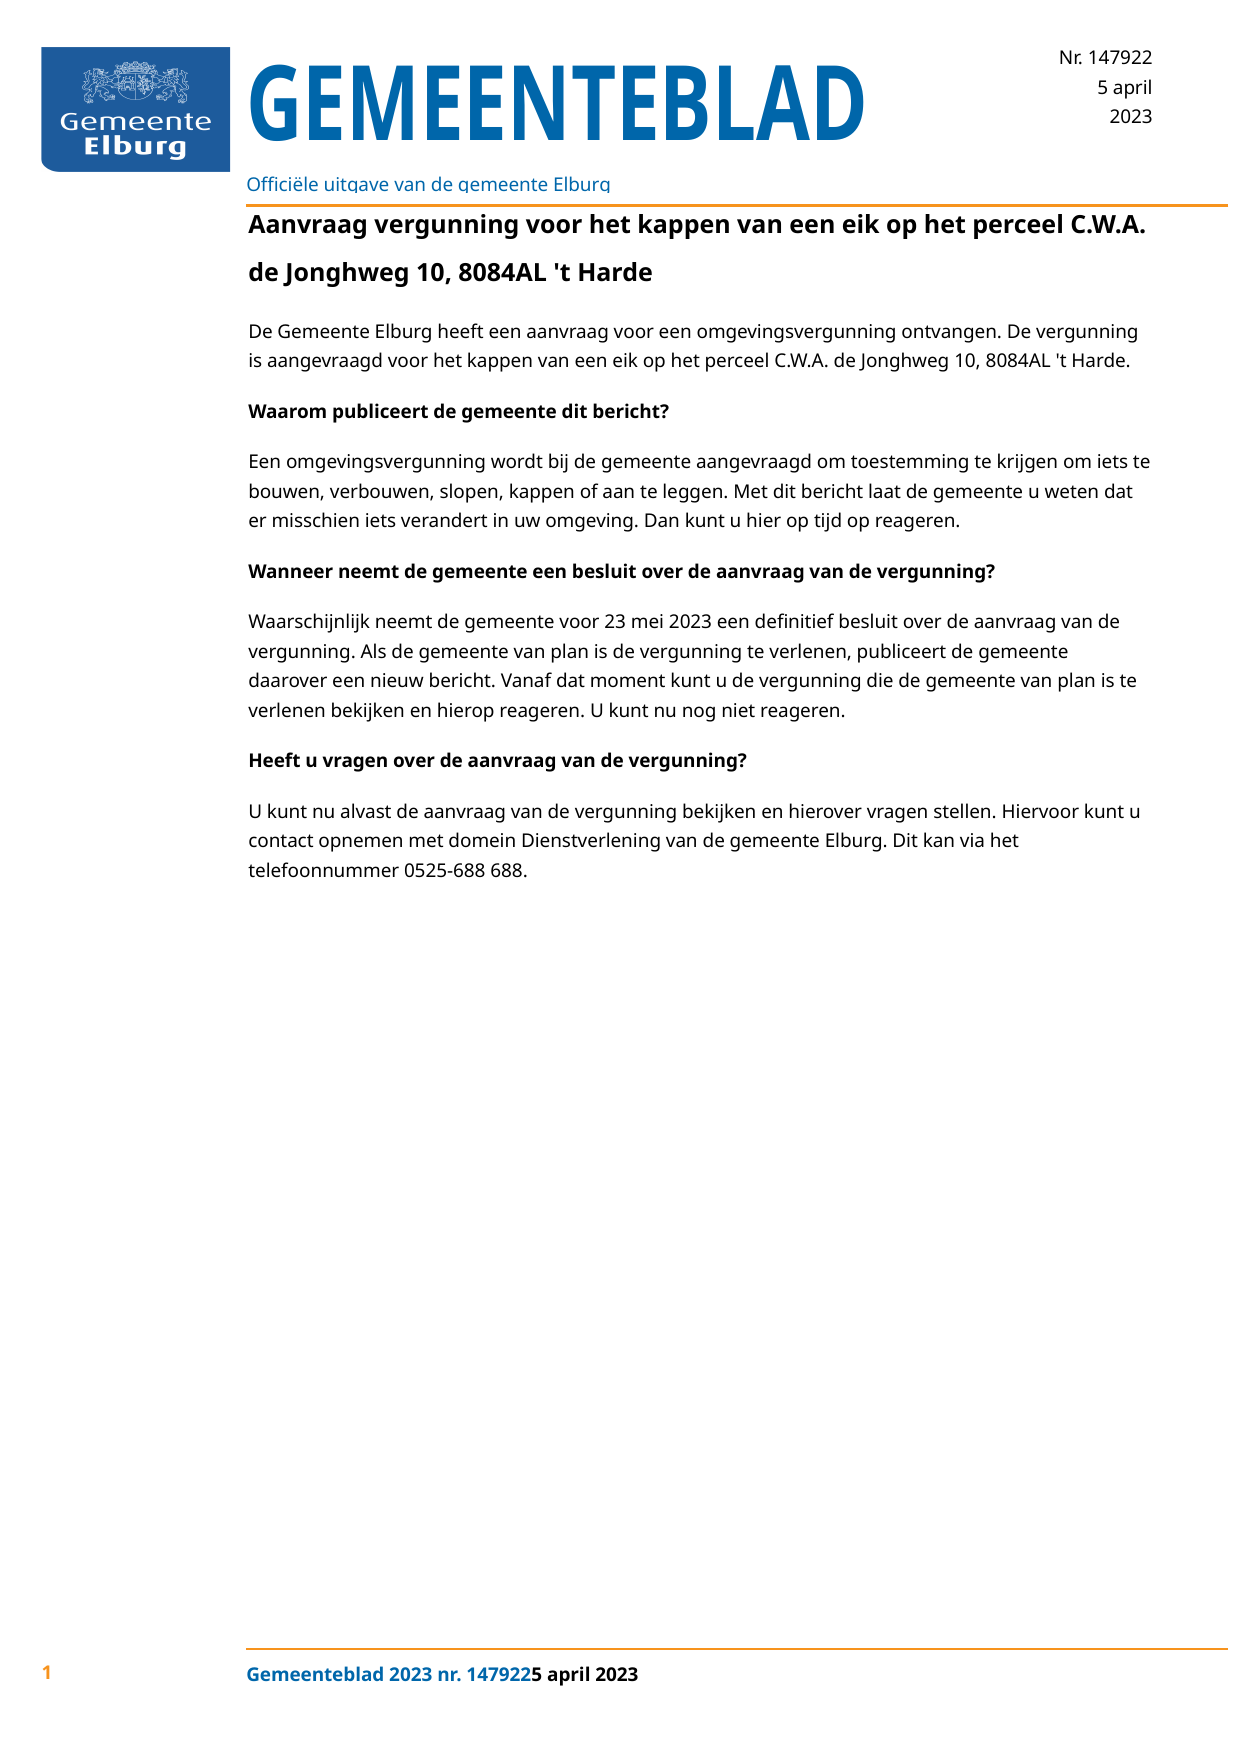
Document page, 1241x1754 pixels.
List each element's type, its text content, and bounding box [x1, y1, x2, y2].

text Waarom publiceert de gemeente dit bericht? [248, 398, 1152, 424]
text De Gemeente Elburg heeft een aanvraag voor een omgevingsvergunning ontvangen. De vergunning is aangevraagd voor het kappen van een eik op het perceel C.W.A. de Jonghweg 10, 8084AL 't Harde. [248, 318, 1152, 373]
text U kunt nu alvast de aanvraag van de vergunning bekijken en hierover vragen stellen. Hiervoor kunt u contact opnemen met domein Dienstverlening van de gemeente Elburg. Dit kan via het telefoonnummer 0525-688 688. [248, 798, 1152, 883]
text Waarschijnlijk neemt de gemeente voor 23 mei 2023 een definitief besluit over de aanvraag van de vergunning. Als de gemeente van plan is de vergunning te verlenen, publiceert de gemeente daarover een nieuw bericht. Vanaf dat moment kunt u de vergunning die de gemeente van plan is te verlenen bekijken en hierop reageren. U kunt nu nog niet reageren. [248, 608, 1152, 723]
text Wanneer neemt de gemeente een besluit over de aanvraag van de vergunning? [248, 558, 1152, 584]
text Heeft u vragen over de aanvraag van de vergunning? [248, 747, 1152, 773]
text Aanvraag vergunning voor het kappen van een eik op het perceel C.W.A. de Jonghweg 10, 8084AL 't Harde [248, 207, 1152, 288]
text Een omgevingsvergunning wordt bij de gemeente aangevraagd om toestemming te krijgen om iets te bouwen, verbouwen, slopen, kappen of aan te leggen. Met dit bericht laat de gemeente u weten dat er misschien iets verandert in uw omgeving. Dan kunt u hier op tijd op reageren. [248, 448, 1152, 533]
picture [41, 47, 231, 172]
